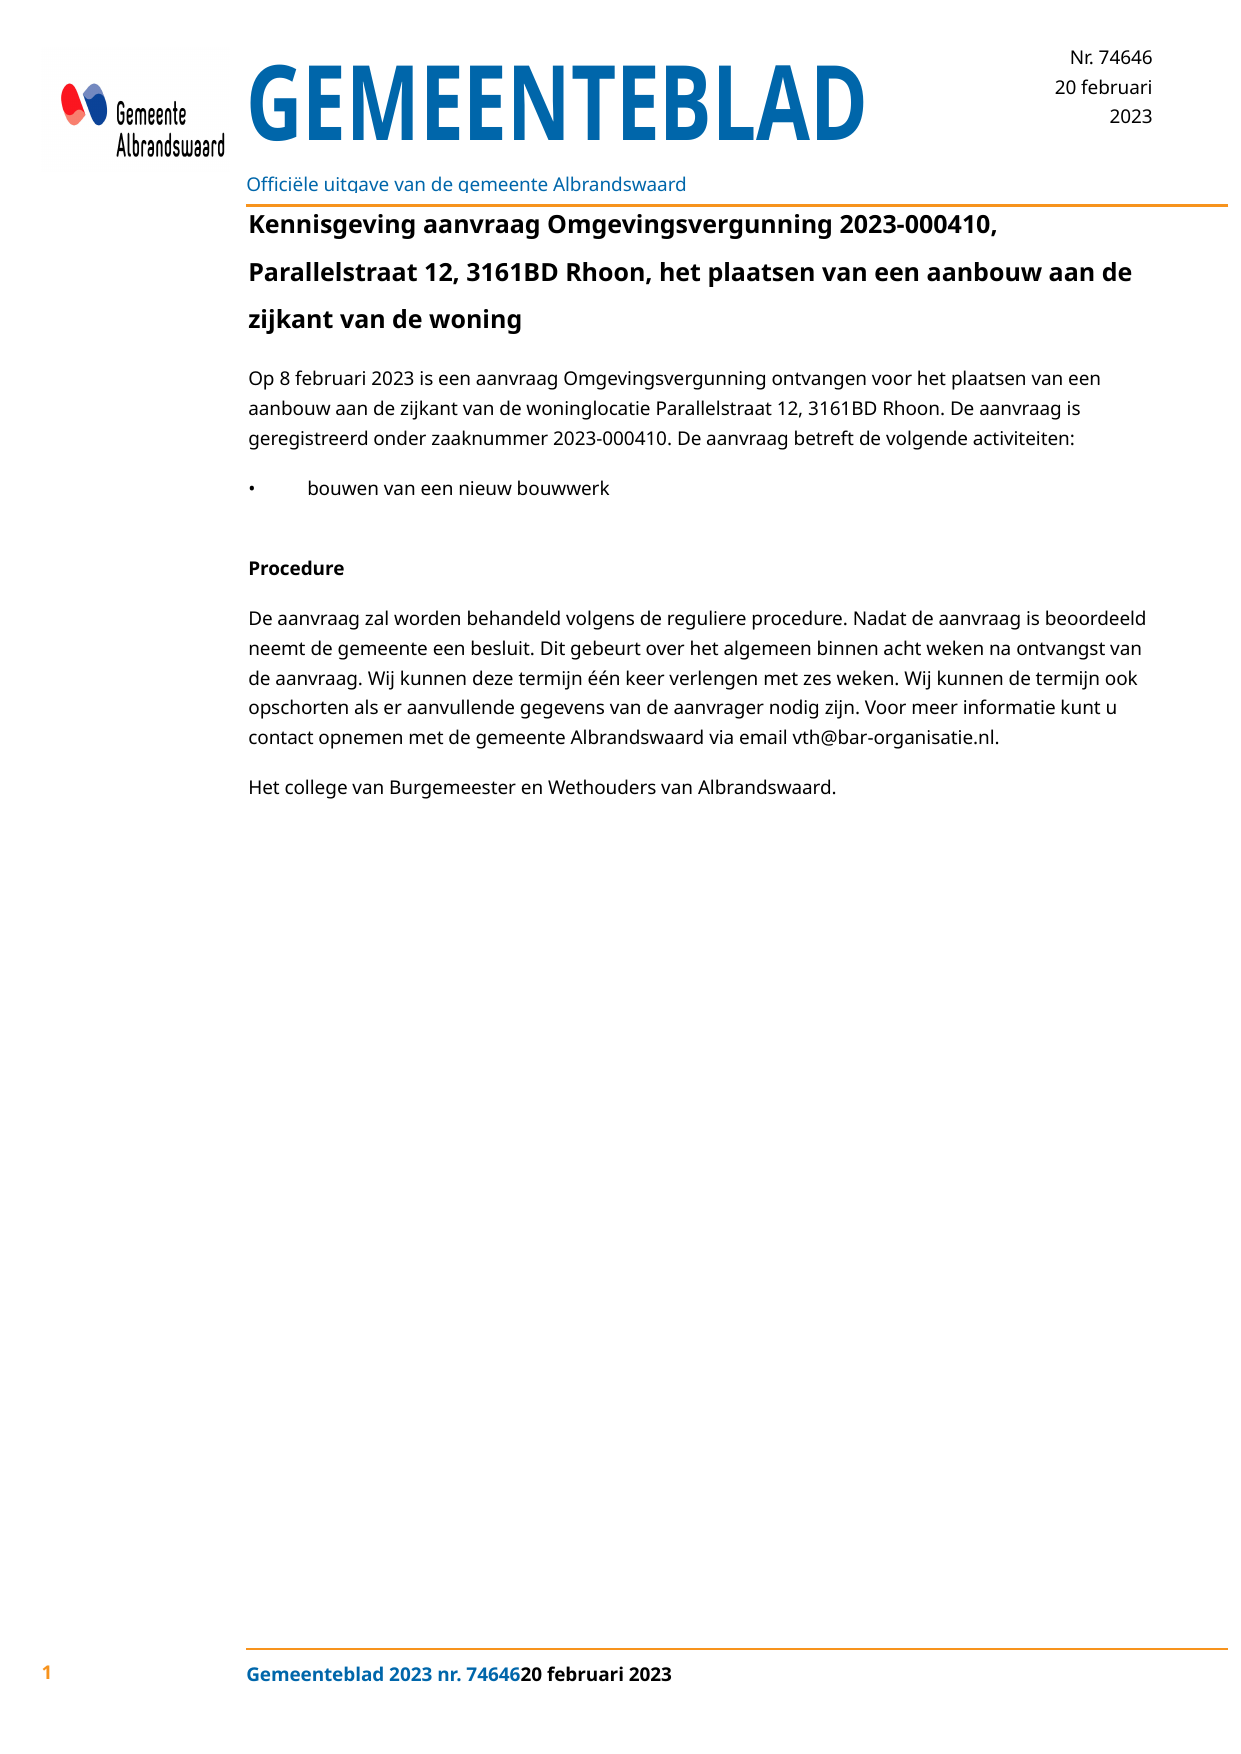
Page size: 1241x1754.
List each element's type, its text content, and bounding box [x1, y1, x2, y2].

text Kennisgeving aanvraag Omgevingsvergunning 2023-000410, Parallelstraat 12, 3161BD Rhoon, het plaatsen van een aanbouw aan de zijkant van de woning [248, 207, 1152, 336]
text Op 8 februari 2023 is een aanvraag Omgevingsvergunning ontvangen voor het plaatsen van een aanbouw aan de zijkant van de woninglocatie Parallelstraat 12, 3161BD Rhoon. De aanvraag is geregistreerd onder zaaknummer 2023-000410. De aanvraag betreft de volgende activiteiten: [248, 366, 1152, 450]
picture [41, 47, 231, 172]
text Procedure [248, 555, 1152, 581]
text De aanvraag zal worden behandeld volgens de reguliere procedure. Nadat de aanvraag is beoordeeld neemt de gemeente een besluit. Dit gebeurt over het algemeen binnen acht weken na ontvangst van de aanvraag. Wij kunnen deze termijn één keer verlengen met zes weken. Wij kunnen de termijn ook opschorten als er aanvullende gegevens van de aanvrager nodig zijn. Voor meer informatie kunt u contact opnemen met de gemeente Albrandswaard via email vth@bar-organisatie.nl. [248, 606, 1152, 749]
list bouwen van een nieuw bouwwerk [248, 475, 1152, 501]
text Het college van Burgemeester en Wethouders van Albrandswaard. [248, 774, 1152, 800]
